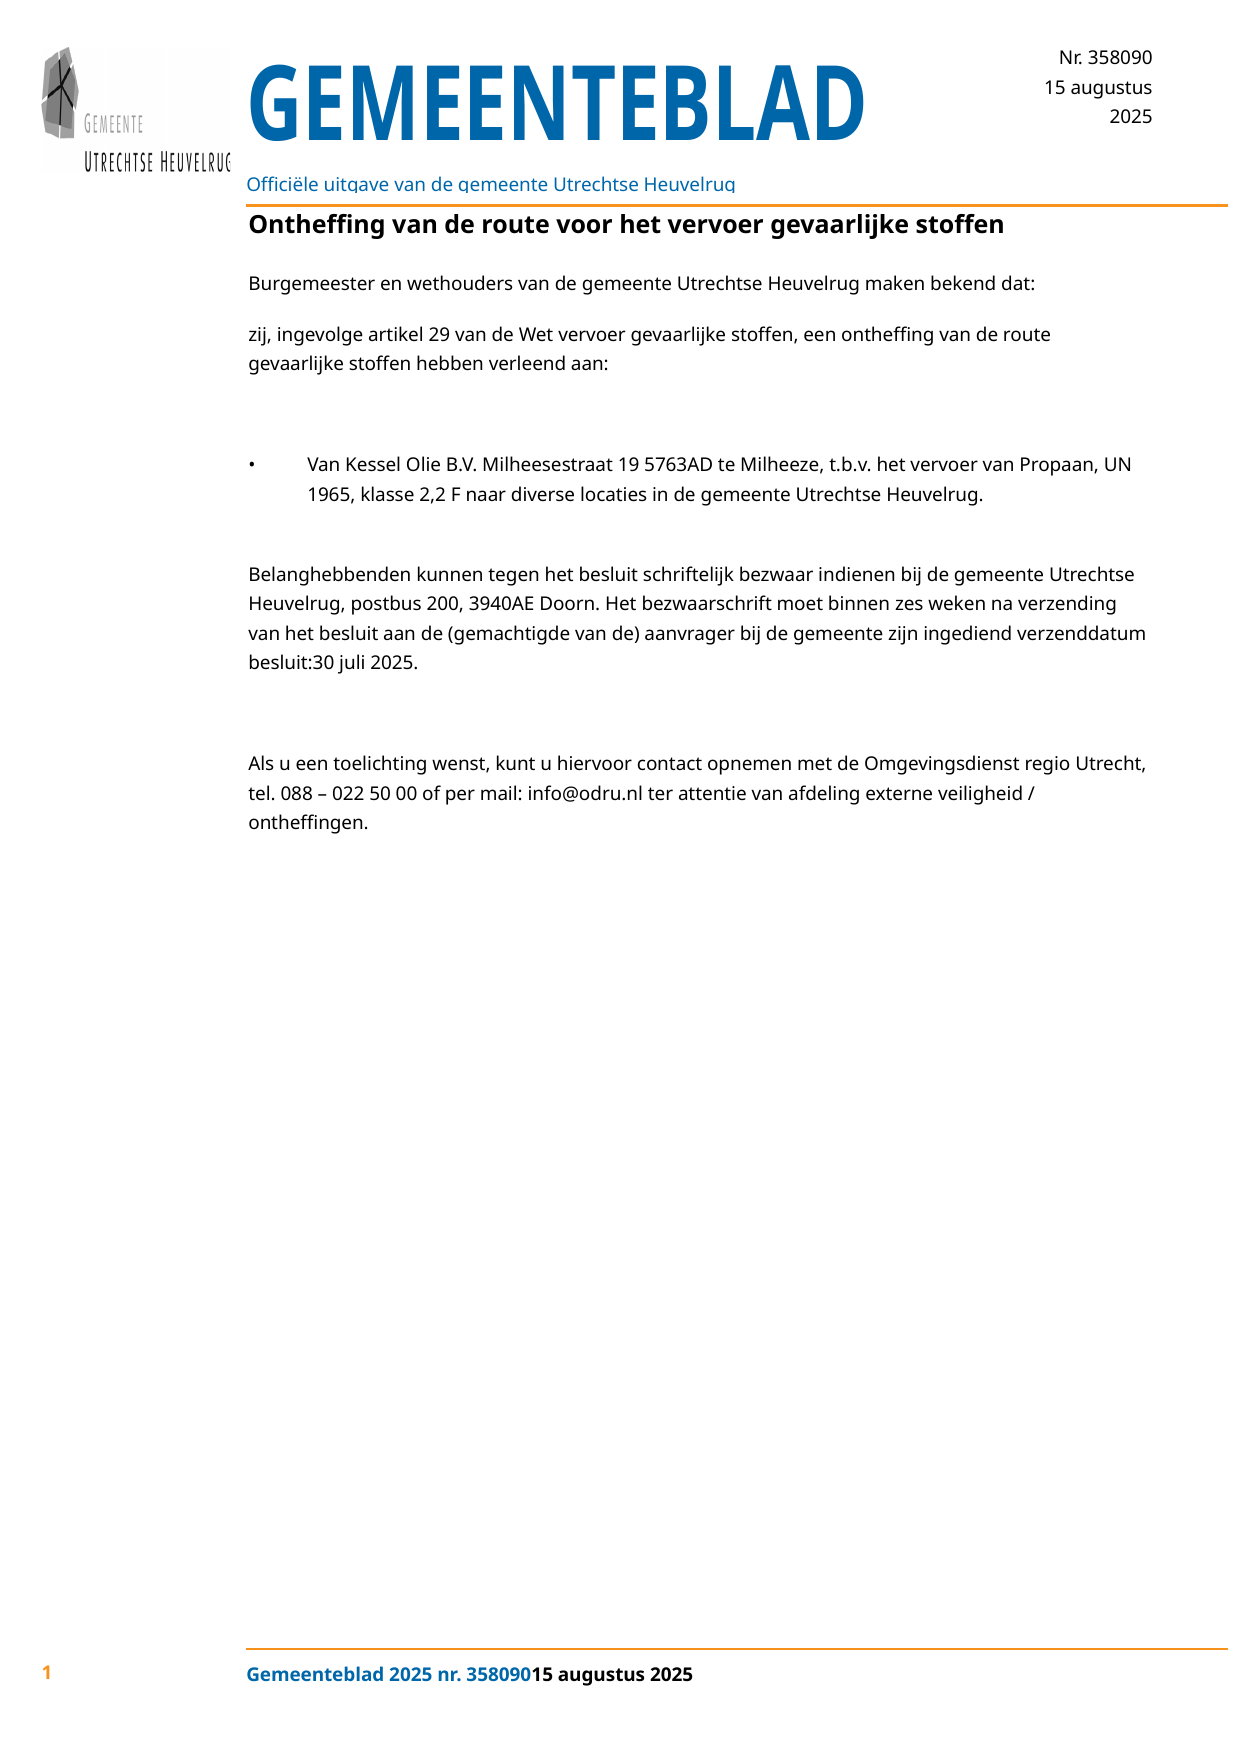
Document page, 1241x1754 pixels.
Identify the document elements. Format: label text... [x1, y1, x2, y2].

picture [41, 47, 231, 172]
text Burgemeester en wethouders van de gemeente Utrechtse Heuvelrug maken bekend dat: [248, 270, 1152, 296]
text Belanghebbenden kunnen tegen het besluit schriftelijk bezwaar indienen bij de gemeente Utrechtse Heuvelrug, postbus 200, 3940AE Doorn. Het bezwaarschrift moet binnen zes weken na verzending van het besluit aan de (gemachtigde van de) aanvrager bij de gemeente zijn ingediend verzenddatum besluit:30 juli 2025. [248, 561, 1152, 675]
list Van Kessel Olie B.V. Milheesestraat 19 5763AD te Milheeze, t.b.v. het vervoer van Propaan, UN 1965, klasse 2,2 F naar diverse locaties in de gemeente Utrechtse Heuvelrug. [248, 451, 1152, 506]
text Als u een toelichting wenst, kunt u hiervoor contact opnemen met de Omgevingsdienst regio Utrecht, tel. 088 – 022 50 00 of per mail: info@odru.nl ter attentie van afdeling externe veiligheid / ontheffingen. [248, 750, 1152, 835]
text zij, ingevolge artikel 29 van de Wet vervoer gevaarlijke stoffen, een ontheffing van de route gevaarlijke stoffen hebben verleend aan: [248, 321, 1152, 376]
text Ontheffing van de route voor het vervoer gevaarlijke stoffen [248, 207, 1152, 241]
